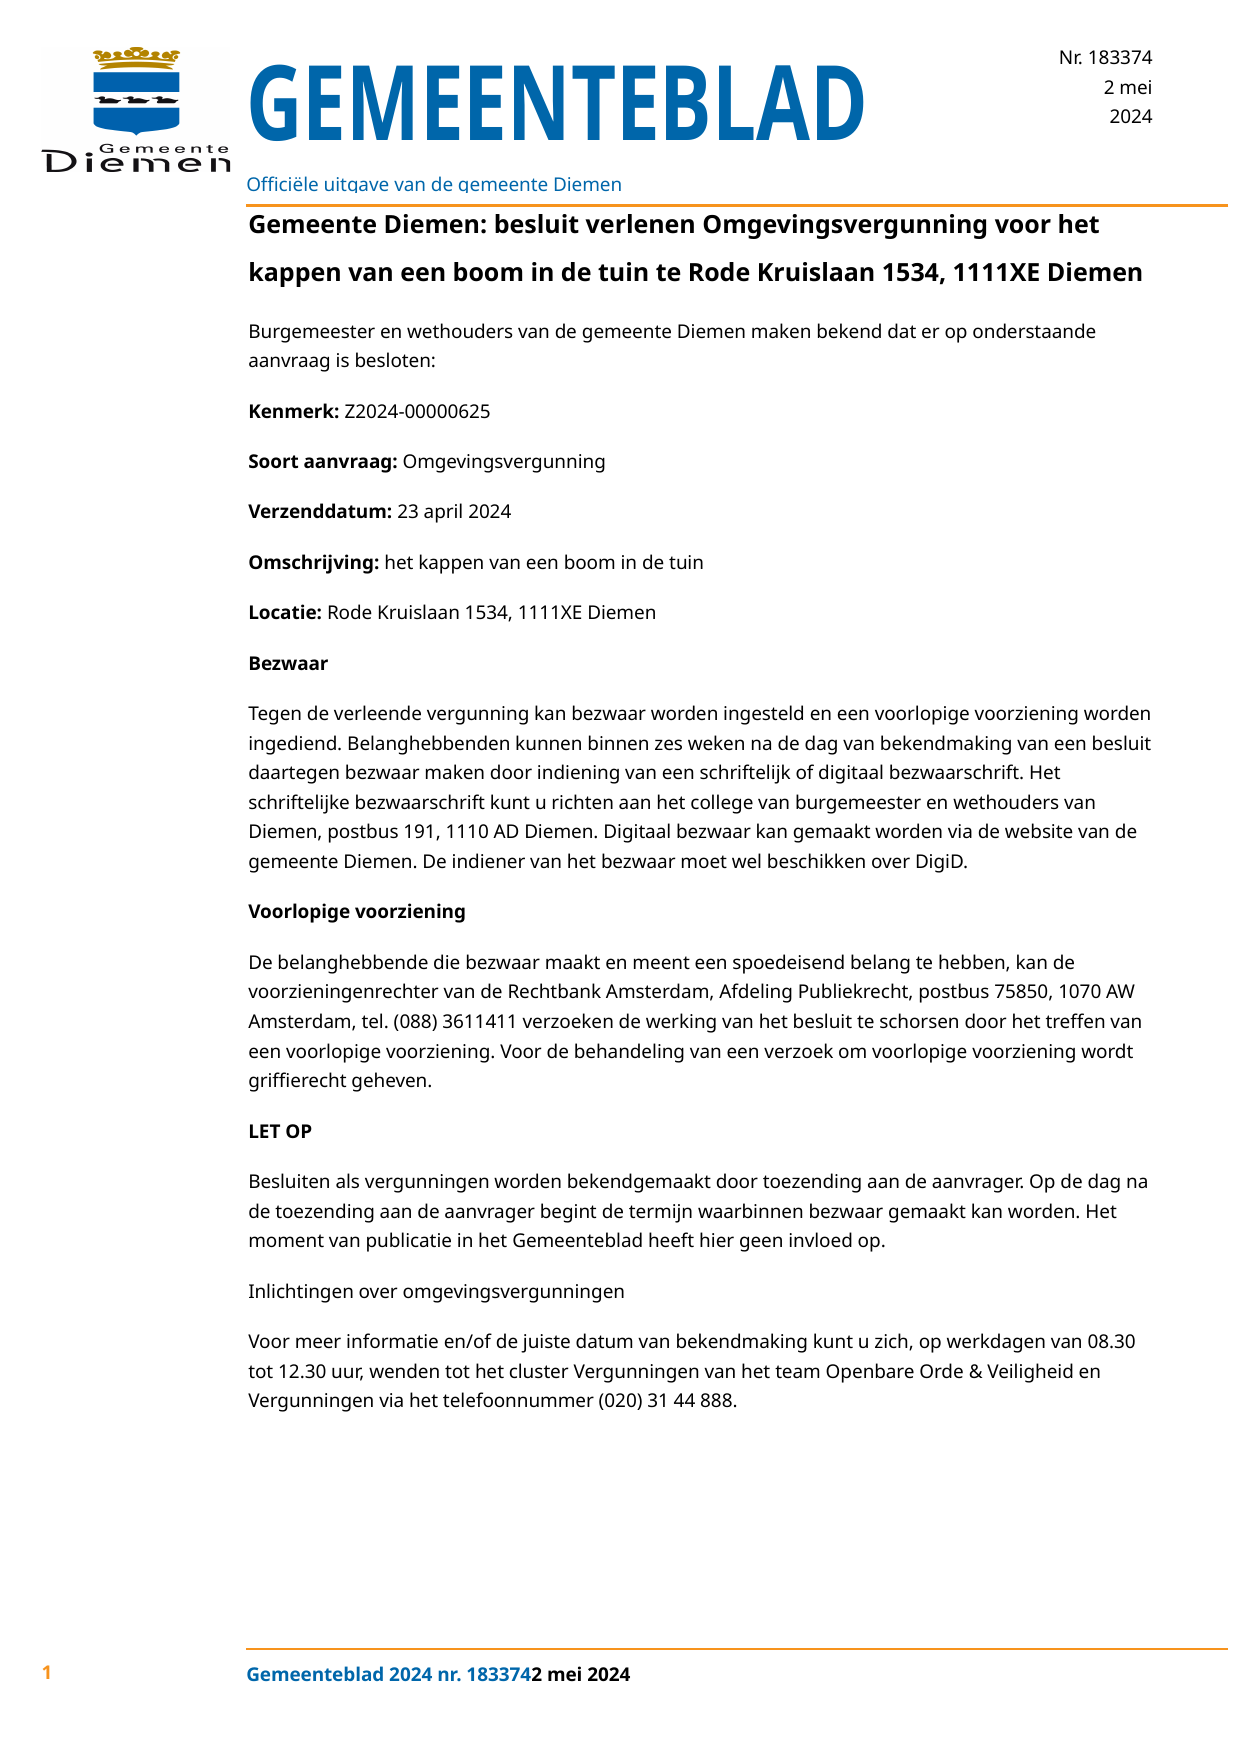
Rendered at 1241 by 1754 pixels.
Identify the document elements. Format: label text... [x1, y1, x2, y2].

text Voor meer informatie en/of de juiste datum van bekendmaking kunt u zich, op werkdagen van 08.30 tot 12.30 uur, wenden tot het cluster Vergunningen van het team Openbare Orde & Veiligheid en Vergunningen via het telefoonnummer (020) 31 44 888. [248, 1328, 1152, 1413]
text Voorlopige voorziening [248, 899, 1152, 924]
picture [41, 47, 231, 172]
text Tegen de verleende vergunning kan bezwaar worden ingesteld en een voorlopige voorziening worden ingediend. Belanghebbenden kunnen binnen zes weken na de dag van bekendmaking van een besluit daartegen bezwaar maken door indiening van een schriftelijk of digitaal bezwaarschrift. Het schriftelijke bezwaarschrift kunt u richten aan het college van burgemeester en wethouders van Diemen, postbus 191, 1110 AD Diemen. Digitaal bezwaar kan gemaakt worden via de website van de gemeente Diemen. De indiener van het bezwaar moet wel beschikken over DigiD. [248, 700, 1152, 874]
text Besluiten als vergunningen worden bekendgemaakt door toezending aan de aanvrager. Op de dag na de toezending aan de aanvrager begint de termijn waarbinnen bezwaar gemaakt kan worden. Het moment van publicatie in het Gemeenteblad heeft hier geen invloed op. [248, 1168, 1152, 1253]
text Omschrijving: het kappen van een boom in de tuin [248, 549, 1152, 575]
text LET OP [248, 1118, 1152, 1144]
text Soort aanvraag: Omgevingsvergunning [248, 448, 1152, 474]
text Burgemeester en wethouders van de gemeente Diemen maken bekend dat er op onderstaande aanvraag is besloten: [248, 318, 1152, 373]
text Kenmerk: Z2024-00000625 [248, 398, 1152, 424]
text Locatie: Rode Kruislaan 1534, 1111XE Diemen [248, 599, 1152, 625]
text Gemeente Diemen: besluit verlenen Omgevingsvergunning voor het kappen van een boom in de tuin te Rode Kruislaan 1534, 1111XE Diemen [248, 207, 1152, 288]
text De belanghebbende die bezwaar maakt en meent een spoedeisend belang te hebben, kan de voorzieningenrechter van de Rechtbank Amsterdam, Afdeling Publiekrecht, postbus 75850, 1070 AW Amsterdam, tel. (088) 3611411 verzoeken de werking van het besluit te schorsen door het treffen van een voorlopige voorziening. Voor de behandeling van een verzoek om voorlopige voorziening wordt griffierecht geheven. [248, 949, 1152, 1093]
text Inlichtingen over omgevingsvergunningen [248, 1278, 1152, 1304]
text Verzenddatum: 23 april 2024 [248, 499, 1152, 524]
text Bezwaar [248, 650, 1152, 676]
